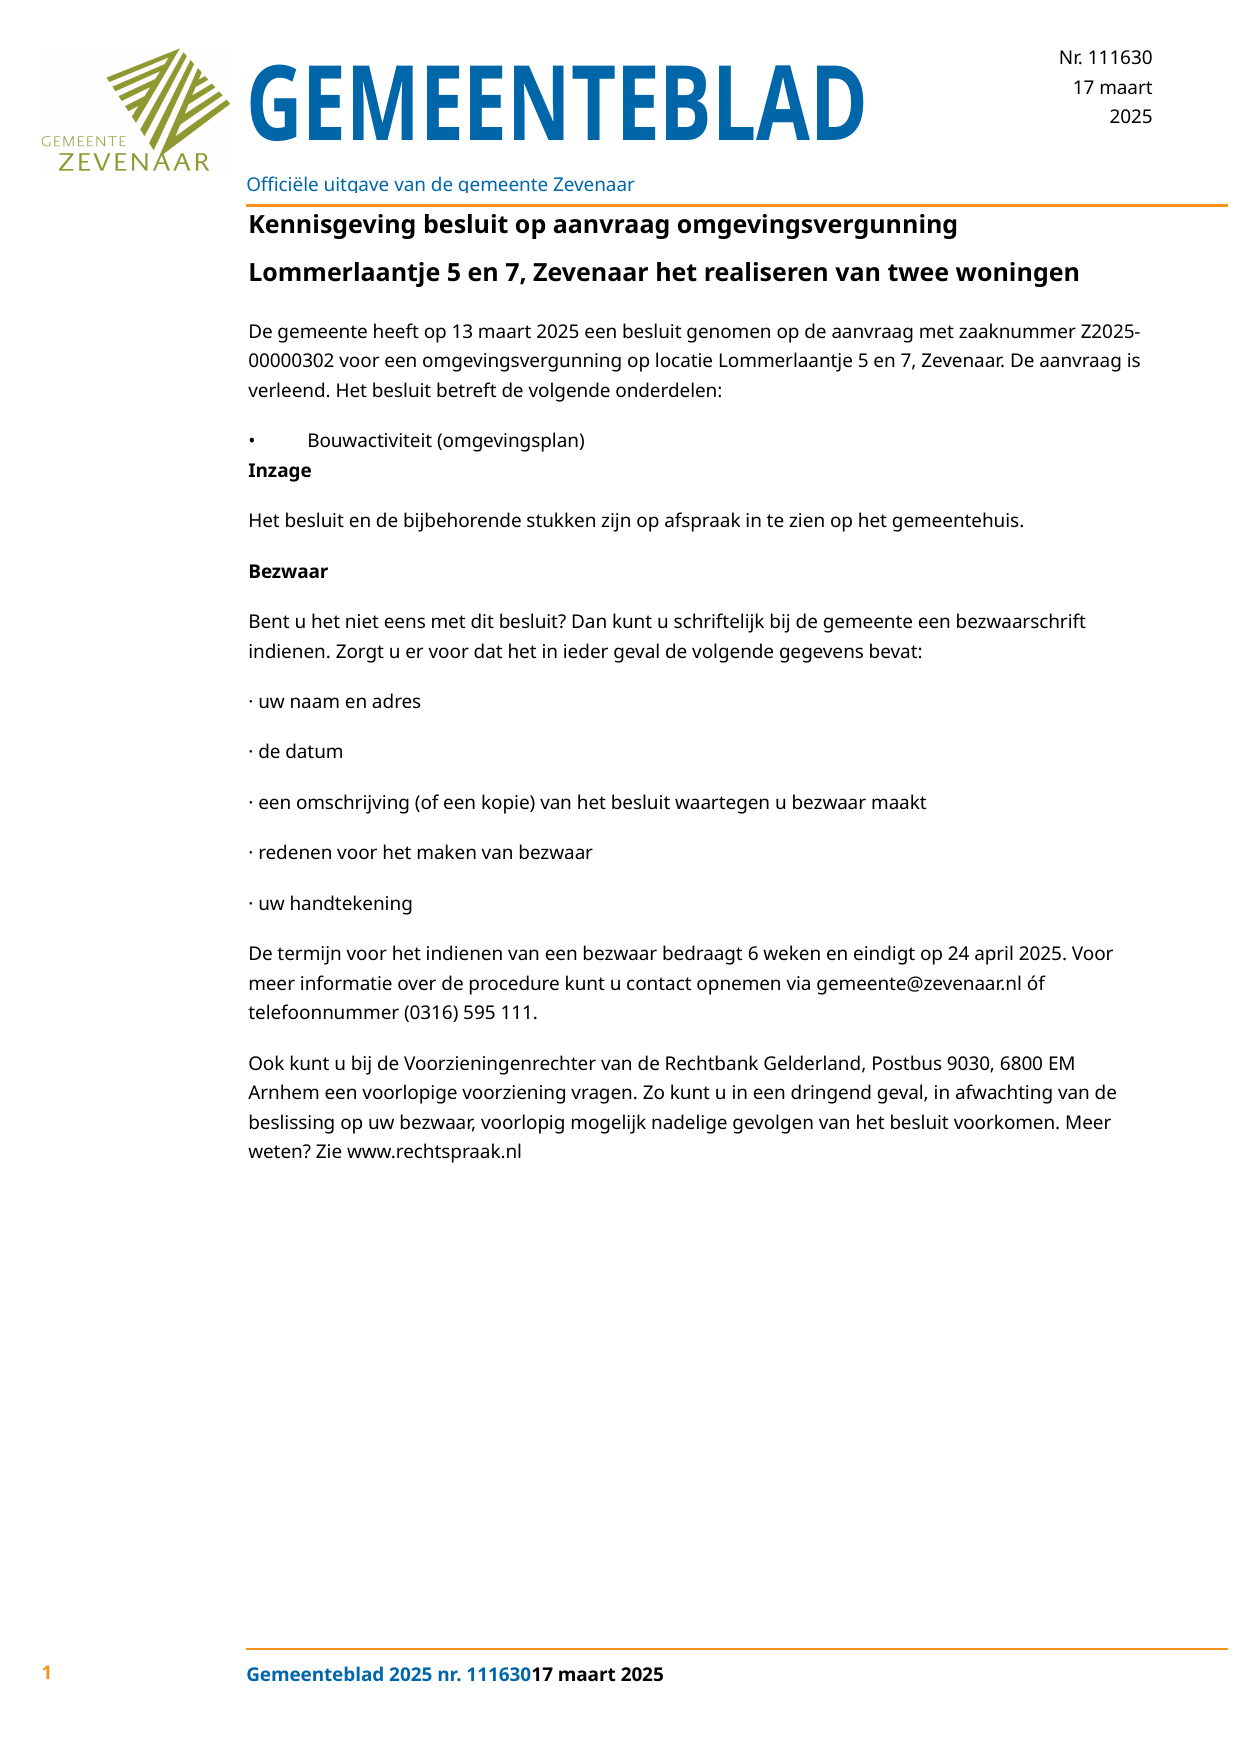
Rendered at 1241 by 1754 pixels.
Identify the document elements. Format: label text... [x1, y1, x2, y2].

text · een omschrijving (of een kopie) van het besluit waartegen u bezwaar maakt [248, 789, 1152, 815]
text · uw naam en adres [248, 688, 1152, 714]
text Inzage [248, 457, 1152, 483]
text De gemeente heeft op 13 maart 2025 een besluit genomen op de aanvraag met zaaknummer Z2025-00000302 voor een omgevingsvergunning op locatie Lommerlaantje 5 en 7, Zevenaar. De aanvraag is verleend. Het besluit betreft de volgende onderdelen: [248, 318, 1152, 403]
list Bouwactiviteit (omgevingsplan) [248, 427, 1152, 453]
text Bent u het niet eens met dit besluit? Dan kunt u schriftelijk bij de gemeente een bezwaarschrift indienen. Zorgt u er voor dat het in ieder geval de volgende gegevens bevat: [248, 608, 1152, 664]
text Het besluit en de bijbehorende stukken zijn op afspraak in te zien op het gemeentehuis. [248, 507, 1152, 533]
text Ook kunt u bij de Voorzieningenrechter van de Rechtbank Gelderland, Postbus 9030, 6800 EM Arnhem een voorlopige voorziening vragen. Zo kunt u in een dringend geval, in afwachting van de beslissing op uw bezwaar, voorlopig mogelijk nadelige gevolgen van het besluit voorkomen. Meer weten? Zie www.rechtspraak.nl [248, 1050, 1152, 1164]
text · redenen voor het maken van bezwaar [248, 839, 1152, 865]
text · de datum [248, 739, 1152, 764]
text Bezwaar [248, 558, 1152, 584]
picture [41, 47, 231, 172]
text De termijn voor het indienen van een bezwaar bedraagt 6 weken en eindigt op 24 april 2025. Voor meer informatie over de procedure kunt u contact opnemen via gemeente@zevenaar.nl óf telefoonnummer (0316) 595 111. [248, 940, 1152, 1025]
text Kennisgeving besluit op aanvraag omgevingsvergunning Lommerlaantje 5 en 7, Zevenaar het realiseren van twee woningen [248, 207, 1152, 288]
text · uw handtekening [248, 890, 1152, 916]
